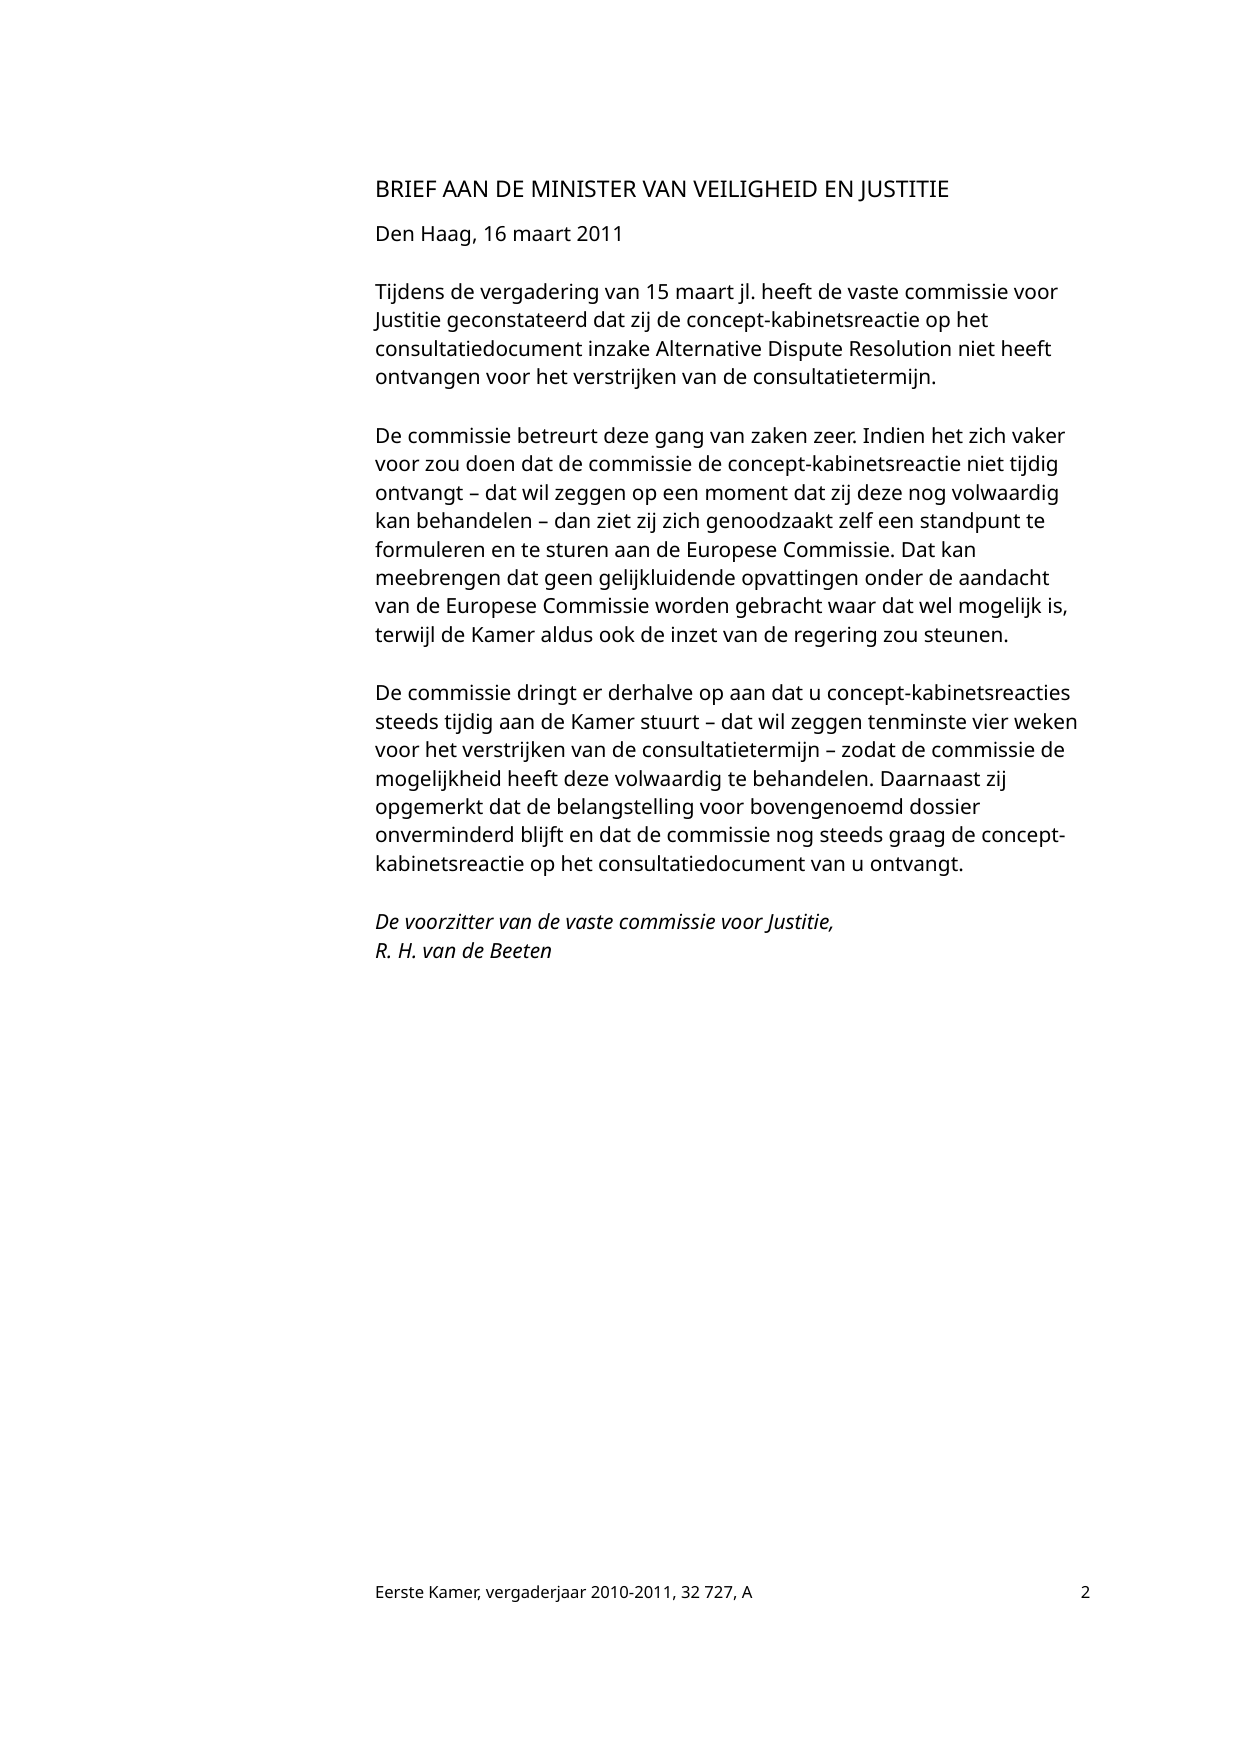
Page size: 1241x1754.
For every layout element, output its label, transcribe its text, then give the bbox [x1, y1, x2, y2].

text R. H. van de Beeten [375, 936, 1090, 964]
text Tijdens de vergadering van 15 maart jl. heeft de vaste commissie voor Justitie geconstateerd dat zij de concept-kabinetsreactie op het consultatiedocument inzake Alternative Dispute Resolution niet heeft ontvangen voor het verstrijken van de consultatietermijn. [375, 277, 1090, 391]
text Den Haag, 16 maart 2011 [375, 219, 1090, 247]
text De commissie dringt er derhalve op aan dat u concept-kabinetsreacties steeds tijdig aan de Kamer stuurt – dat wil zeggen tenminste vier weken voor het verstrijken van de consultatietermijn – zodat de commissie de mogelijkheid heeft deze volwaardig te behandelen. Daarnaast zij opgemerkt dat de belangstelling voor bovengenoemd dossier onverminderd blijft en dat de commissie nog steeds graag de concept-kabinetsreactie op het consultatiedocument van u ontvangt. [375, 678, 1090, 877]
subtitle BRIEF AAN DE MINISTER VAN VEILIGHEID EN JUSTITIE [375, 172, 1090, 204]
text De voorzitter van de vaste commissie voor Justitie, [375, 907, 1090, 936]
text De commissie betreurt deze gang van zaken zeer. Indien het zich vaker voor zou doen dat de commissie de concept-kabinetsreactie niet tijdig ontvangt – dat wil zeggen op een moment dat zij deze nog volwaardig kan behandelen – dan ziet zij zich genoodzaakt zelf een standpunt te formuleren en te sturen aan de Europese Commissie. Dat kan meebrengen dat geen gelijkluidende opvattingen onder de aandacht van de Europese Commissie worden gebracht waar dat wel mogelijk is, terwijl de Kamer aldus ook de inzet van de regering zou steunen. [375, 421, 1090, 648]
